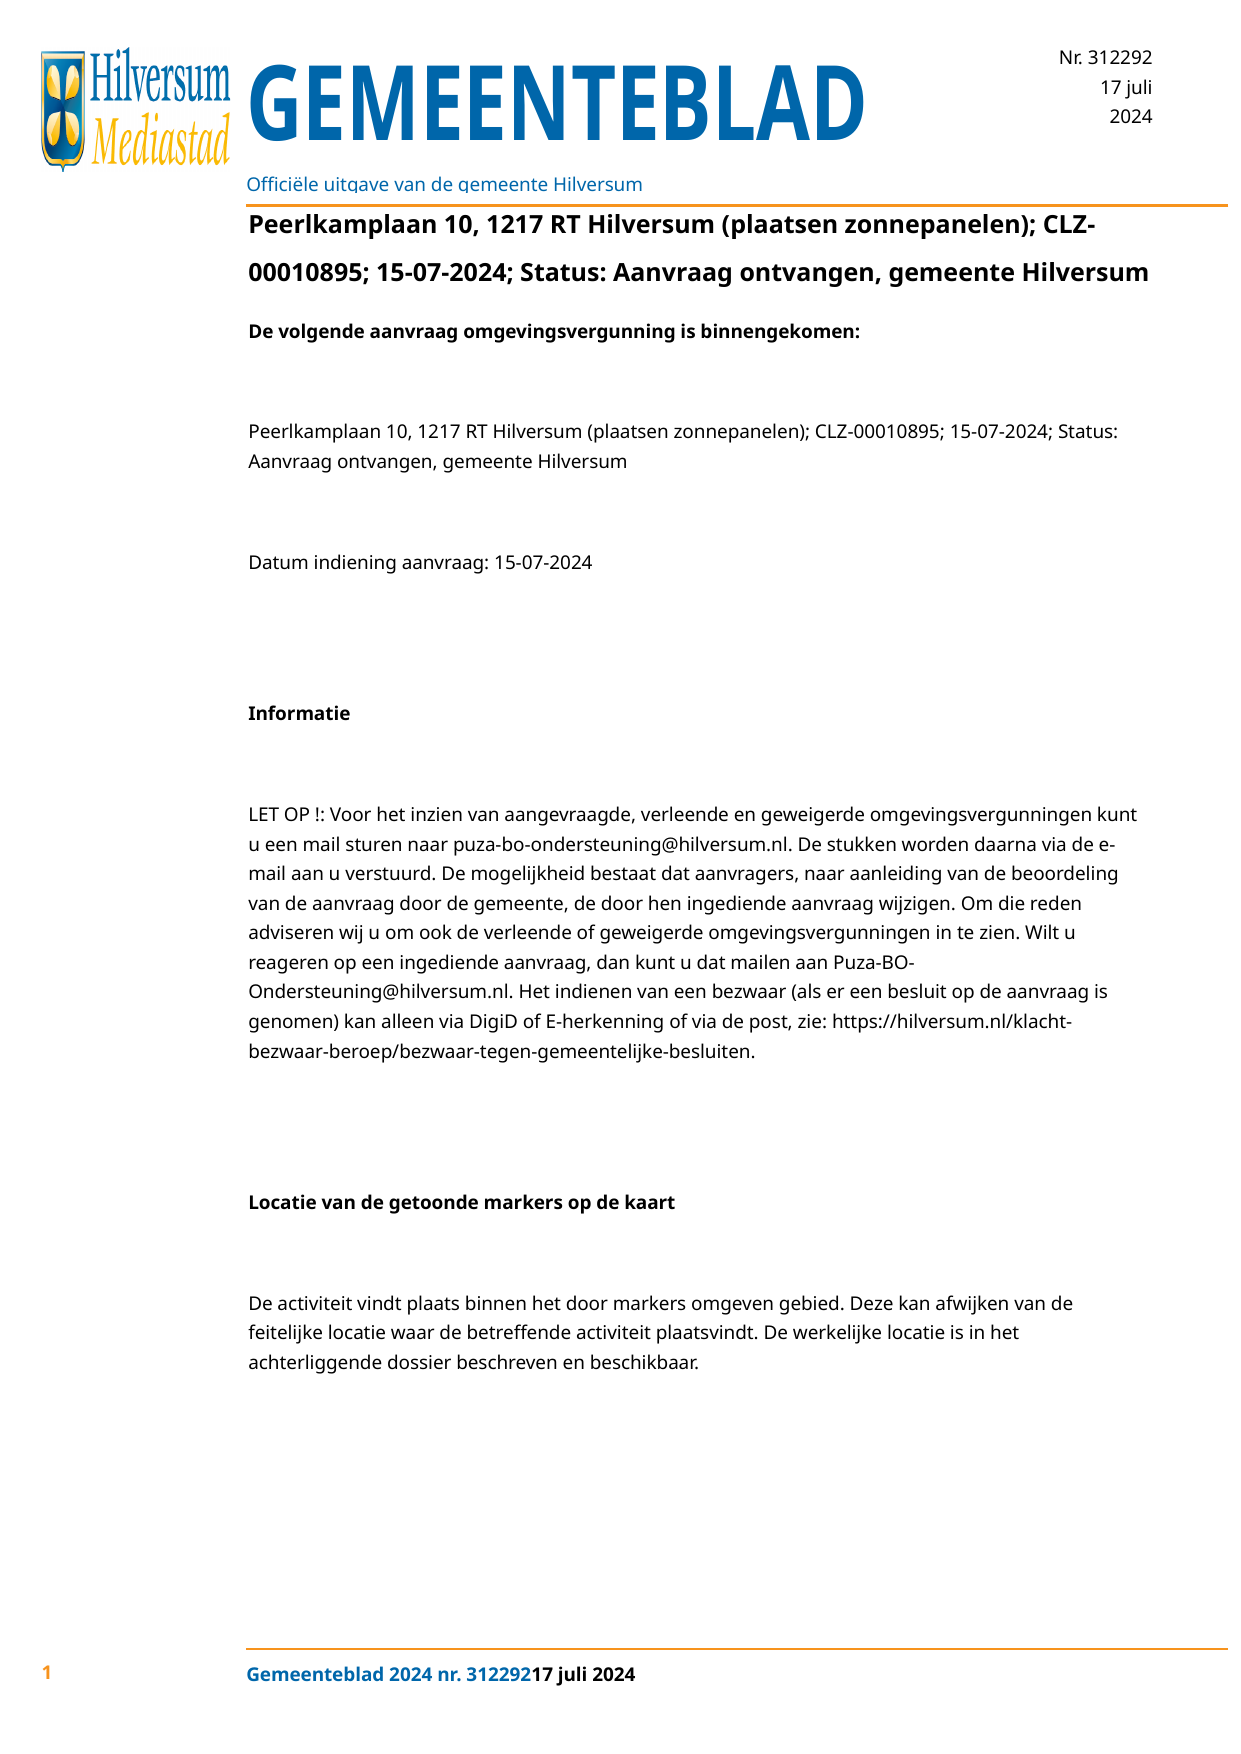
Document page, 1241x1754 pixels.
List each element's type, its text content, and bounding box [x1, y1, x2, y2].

text Datum indiening aanvraag: 15-07-2024 [248, 549, 1152, 575]
text LET OP !: Voor het inzien van aangevraagde, verleende en geweigerde omgevingsvergunningen kunt u een mail sturen naar puza-bo-ondersteuning@hilversum.nl. De stukken worden daarna via de e-mail aan u verstuurd. De mogelijkheid bestaat dat aanvragers, naar aanleiding van de beoordeling van de aanvraag door de gemeente, de door hen ingediende aanvraag wijzigen. Om die reden adviseren wij u om ook de verleende of geweigerde omgevingsvergunningen in te zien. Wilt u reageren op een ingediende aanvraag, dan kunt u dat mailen aan Puza-BO-Ondersteuning@hilversum.nl. Het indienen van een bezwaar (als er een besluit op de aanvraag is genomen) kan alleen via DigiD of E-herkenning of via de post, zie: https://hilversum.nl/klacht-bezwaar-beroep/bezwaar-tegen-gemeentelijke-besluiten. [248, 801, 1152, 1064]
text Informatie [248, 700, 1152, 726]
text Peerlkamplaan 10, 1217 RT Hilversum (plaatsen zonnepanelen); CLZ-00010895; 15-07-2024; Status: Aanvraag ontvangen, gemeente Hilversum [248, 207, 1152, 288]
picture [41, 47, 231, 172]
text Peerlkamplaan 10, 1217 RT Hilversum (plaatsen zonnepanelen); CLZ-00010895; 15-07-2024; Status: Aanvraag ontvangen, gemeente Hilversum [248, 419, 1152, 474]
text Locatie van de getoonde markers op de kaart [248, 1189, 1152, 1215]
text De volgende aanvraag omgevingsvergunning is binnengekomen: [248, 318, 1152, 344]
text De activiteit vindt plaats binnen het door markers omgeven gebied. Deze kan afwijken van de feitelijke locatie waar de betreffende activiteit plaatsvindt. De werkelijke locatie is in het achterliggende dossier beschreven en beschikbaar. [248, 1290, 1152, 1375]
